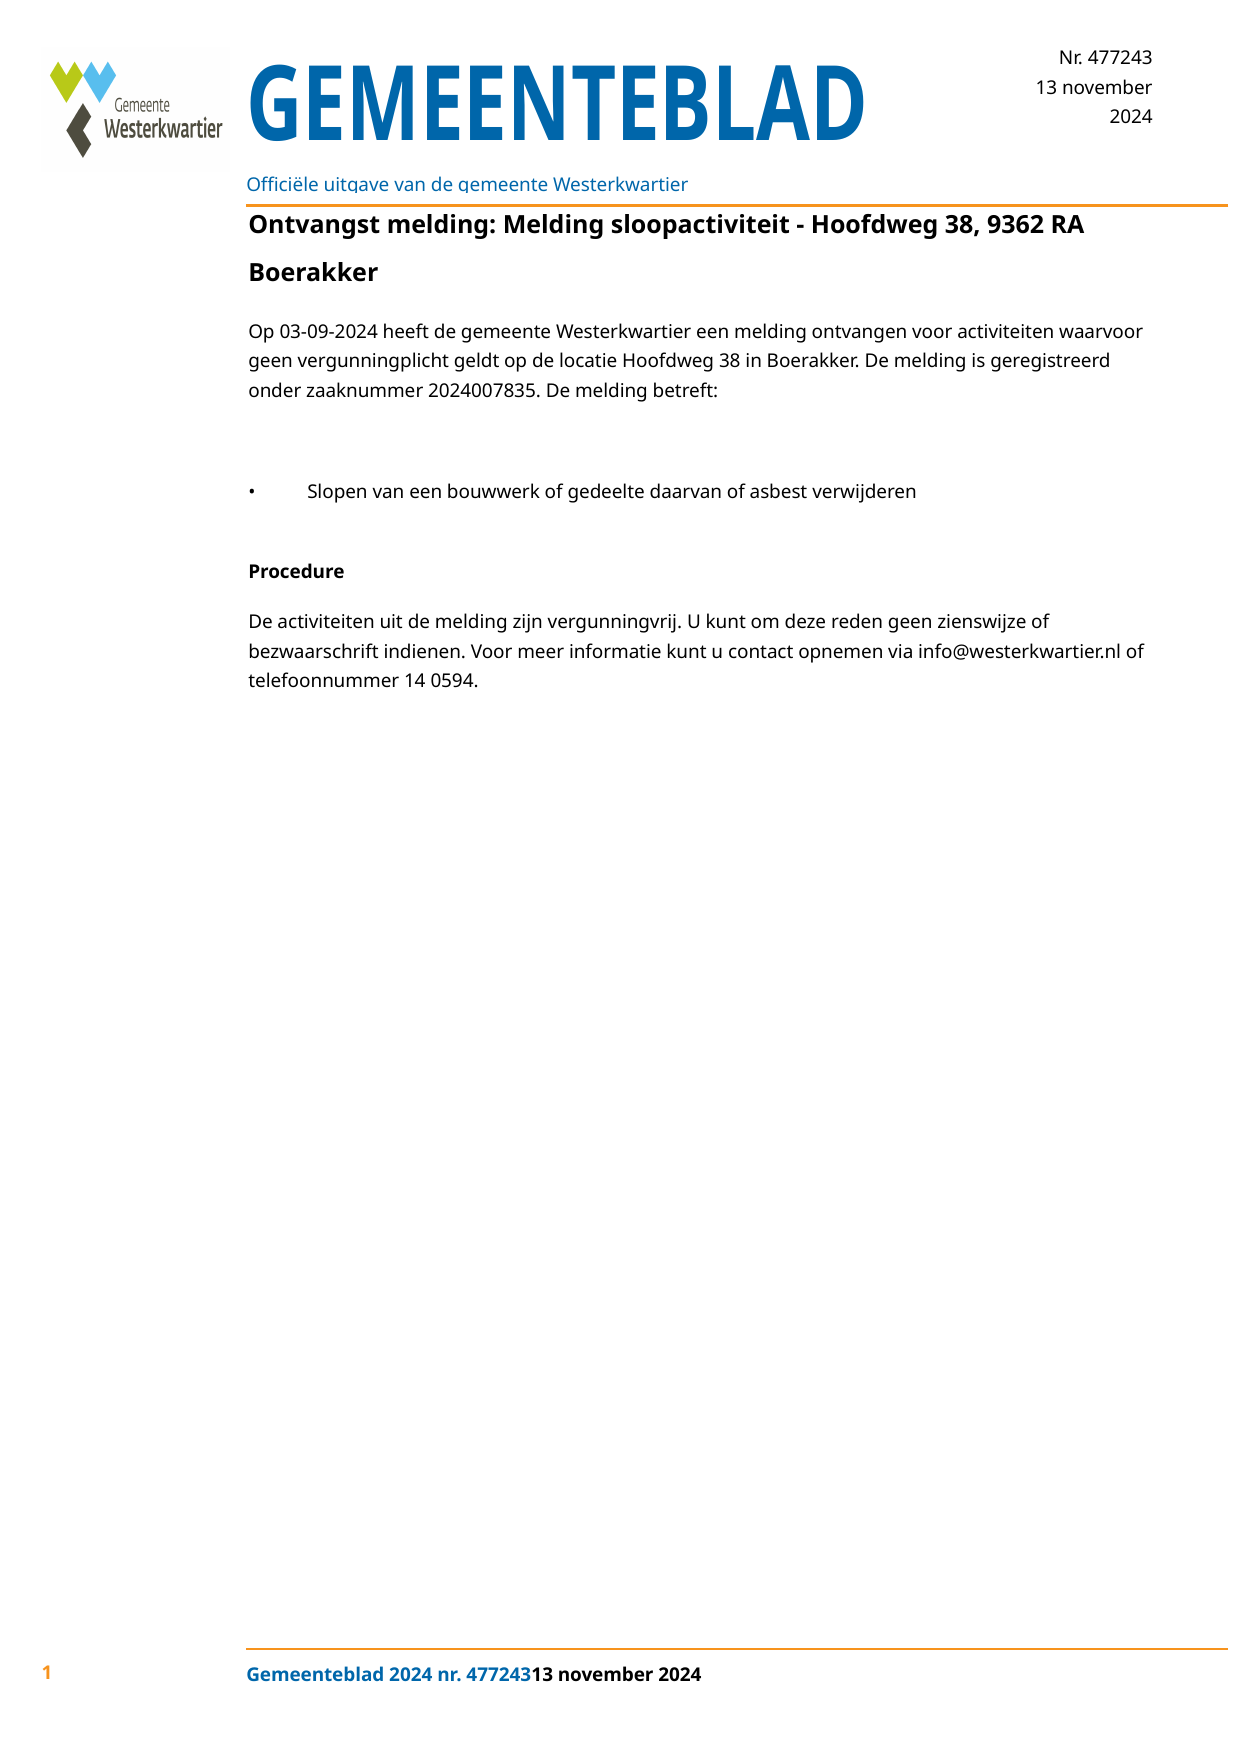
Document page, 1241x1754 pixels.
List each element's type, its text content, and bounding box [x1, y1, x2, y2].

text Procedure [248, 558, 1152, 584]
picture [41, 47, 231, 172]
list Slopen van een bouwwerk of gedeelte daarvan of asbest verwijderen [248, 478, 1152, 504]
text Op 03-09-2024 heeft de gemeente Westerkwartier een melding ontvangen voor activiteiten waarvoor geen vergunningplicht geldt op de locatie Hoofdweg 38 in Boerakker. De melding is geregistreerd onder zaaknummer 2024007835. De melding betreft: [248, 318, 1152, 403]
text De activiteiten uit de melding zijn vergunningvrij. U kunt om deze reden geen zienswijze of bezwaarschrift indienen. Voor meer informatie kunt u contact opnemen via info@westerkwartier.nl of telefoonnummer 14 0594. [248, 608, 1152, 693]
text Ontvangst melding: Melding sloopactiviteit - Hoofdweg 38, 9362 RA Boerakker [248, 207, 1152, 288]
